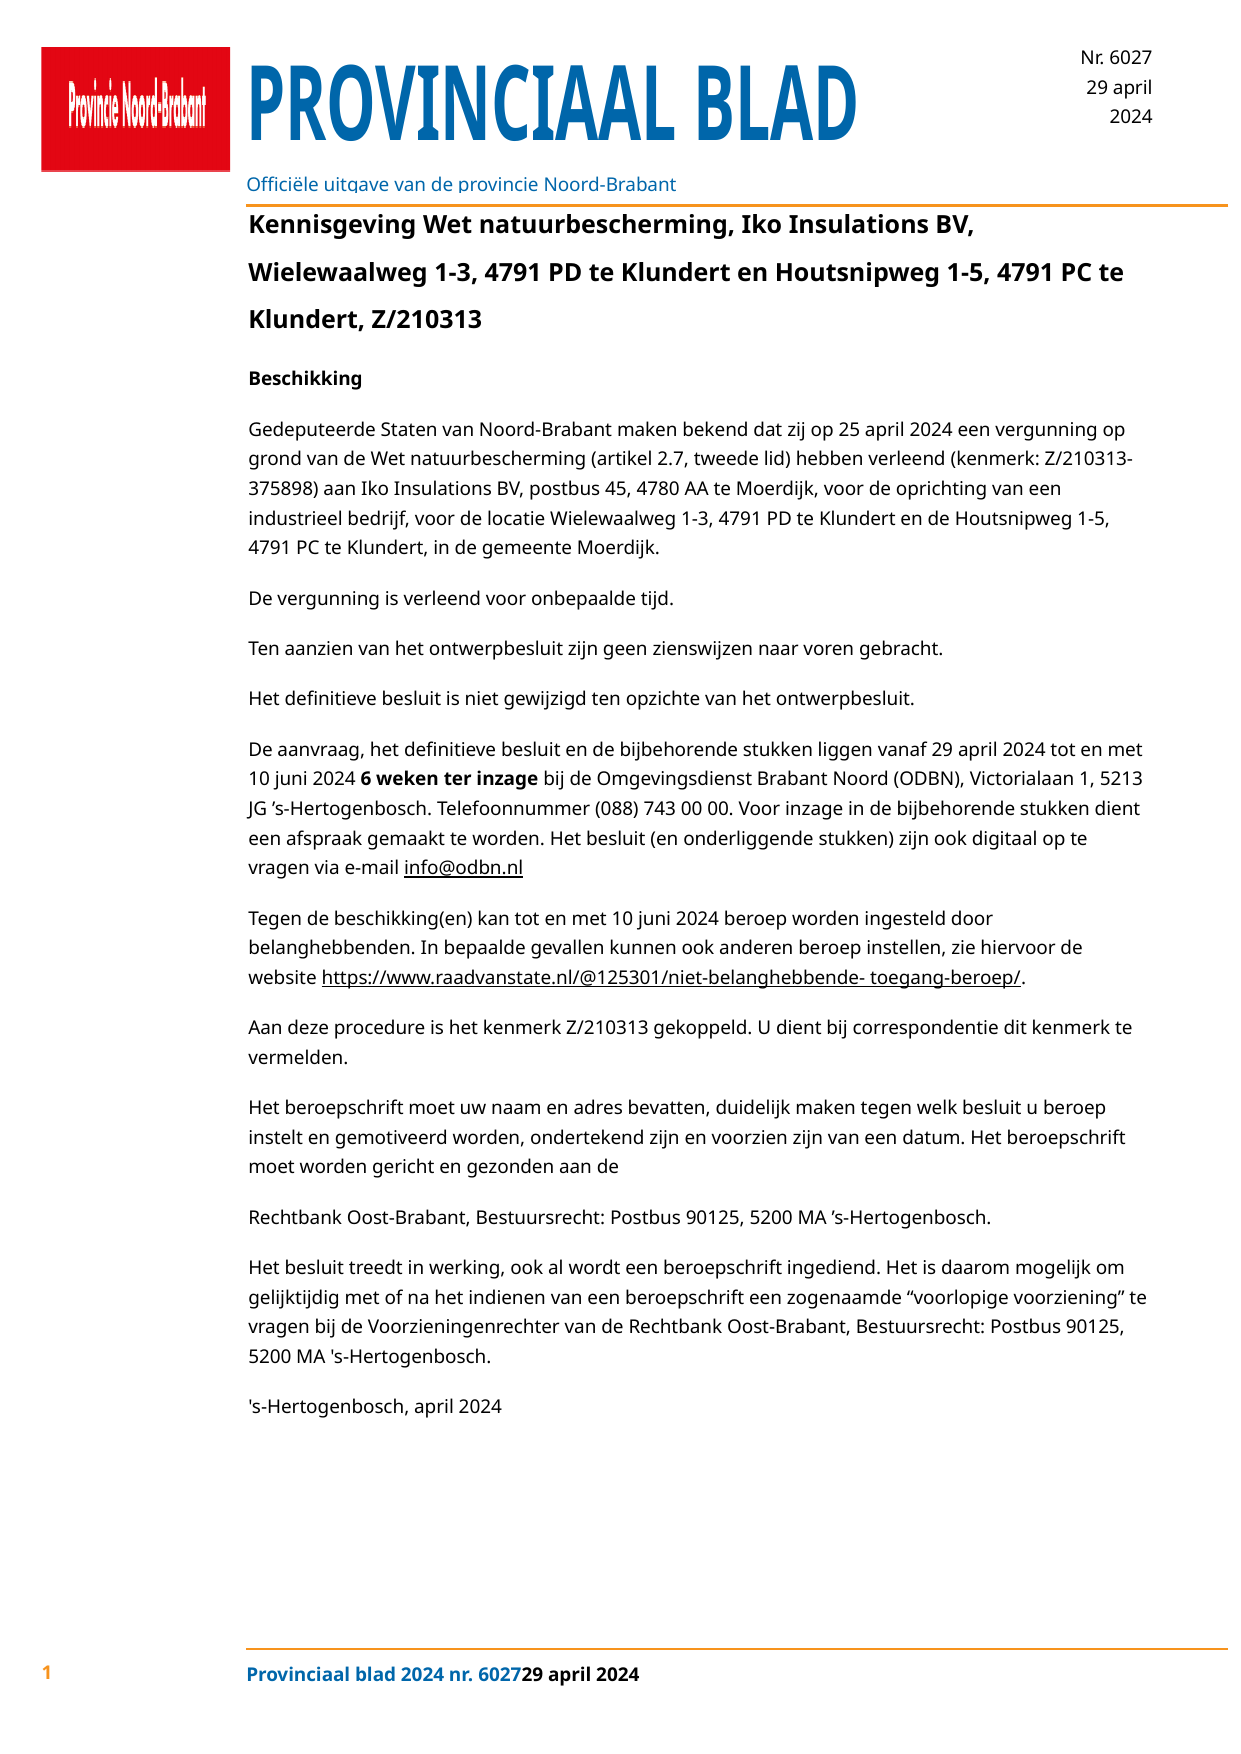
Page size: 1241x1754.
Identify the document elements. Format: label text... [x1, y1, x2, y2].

text 's-Hertogenbosch, april 2024 [248, 1393, 1152, 1419]
text Ten aanzien van het ontwerpbesluit zijn geen zienswijzen naar voren gebracht. [248, 635, 1152, 661]
text Het definitieve besluit is niet gewijzigd ten opzichte van het ontwerpbesluit. [248, 686, 1152, 711]
text Gedeputeerde Staten van Noord-Brabant maken bekend dat zij op 25 april 2024 een vergunning op grond van de Wet natuurbescherming (artikel 2.7, tweede lid) hebben verleend (kenmerk: Z/210313-375898) aan Iko Insulations BV, postbus 45, 4780 AA te Moerdijk, voor de oprichting van een industrieel bedrijf, voor de locatie Wielewaalweg 1-3, 4791 PD te Klundert en de Houtsnipweg 1-5, 4791 PC te Klundert, in de gemeente Moerdijk. [248, 416, 1152, 560]
picture [41, 47, 231, 172]
text Rechtbank Oost-Brabant, Bestuursrecht: Postbus 90125, 5200 MA ’s-Hertogenbosch. [248, 1204, 1152, 1229]
text De vergunning is verleend voor onbepaalde tijd. [248, 585, 1152, 610]
text Tegen de beschikking(en) kan tot en met 10 juni 2024 beroep worden ingesteld door belanghebbenden. In bepaalde gevallen kunnen ook anderen beroep instellen, zie hiervoor de website https://www.raadvanstate.nl/@125301/niet-belanghebbende- toegang-beroep/. [248, 905, 1152, 989]
text De aanvraag, het definitieve besluit en de bijbehorende stukken liggen vanaf 29 april 2024 tot en met 10 juni 2024 6 weken ter inzage bij de Omgevingsdienst Brabant Noord (ODBN), Victorialaan 1, 5213 JG ’s-Hertogenbosch. Telefoonnummer (088) 743 00 00. Voor inzage in de bijbehorende stukken dient een afspraak gemaakt te worden. Het besluit (en onderliggende stukken) zijn ook digitaal op te vragen via e-mail info@odbn.nl [248, 736, 1152, 880]
text Beschikking [248, 366, 1152, 391]
text Aan deze procedure is het kenmerk Z/210313 gekoppeld. U dient bij correspondentie dit kenmerk te vermelden. [248, 1014, 1152, 1069]
text Het besluit treedt in werking, ook al wordt een beroepschrift ingediend. Het is daarom mogelijk om gelijktijdig met of na het indienen van een beroepschrift een zogenaamde “voorlopige voorziening” te vragen bij de Voorzieningenrechter van de Rechtbank Oost-Brabant, Bestuursrecht: Postbus 90125, 5200 MA 's-Hertogenbosch. [248, 1254, 1152, 1369]
text Kennisgeving Wet natuurbescherming, Iko Insulations BV, Wielewaalweg 1-3, 4791 PD te Klundert en Houtsnipweg 1-5, 4791 PC te Klundert, Z/210313 [248, 207, 1152, 336]
text Het beroepschrift moet uw naam en adres bevatten, duidelijk maken tegen welk besluit u beroep instelt en gemotiveerd worden, ondertekend zijn en voorzien zijn van een datum. Het beroepschrift moet worden gericht en gezonden aan de [248, 1094, 1152, 1179]
